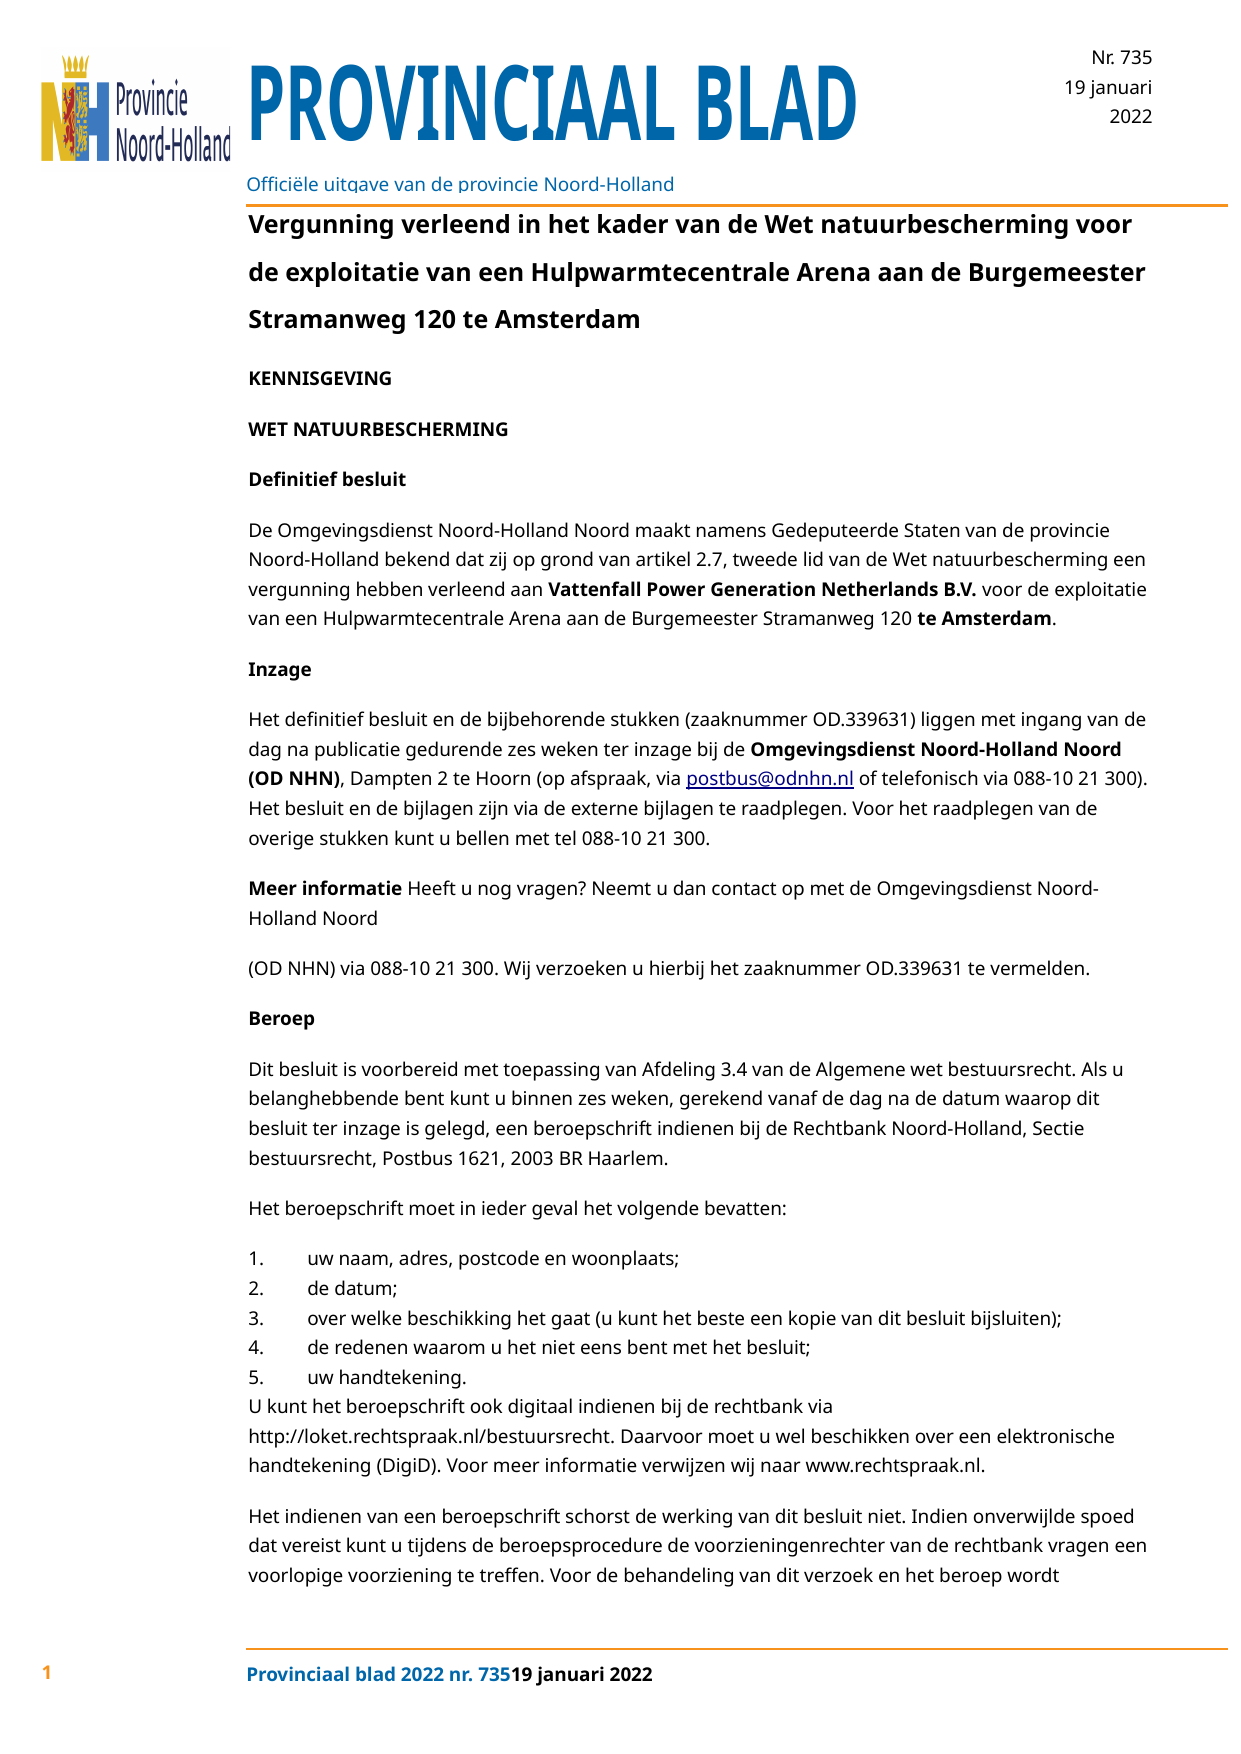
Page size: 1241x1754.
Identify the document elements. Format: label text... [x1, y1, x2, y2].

picture [41, 47, 231, 172]
text Het definitief besluit en de bijbehorende stukken (zaaknummer OD.339631) liggen met ingang van de dag na publicatie gedurende zes weken ter inzage bij de Omgevingsdienst Noord-Holland Noord (OD NHN), Dampten 2 te Hoorn (op afspraak, via postbus@odnhn.nl of telefonisch via 088-10 21 300). Het besluit en de bijlagen zijn via de externe bijlagen te raadplegen. Voor het raadplegen van de overige stukken kunt u bellen met tel 088-10 21 300. [248, 706, 1152, 850]
list de redenen waarom u het niet eens bent met het besluit; [248, 1334, 1152, 1360]
text Beroep [248, 1006, 1152, 1031]
text Definitief besluit [248, 466, 1152, 492]
text Meer informatie Heeft u nog vragen? Neemt u dan contact op met de Omgevingsdienst Noord-Holland Noord [248, 875, 1152, 930]
text (OD NHN) via 088-10 21 300. Wij verzoeken u hierbij het zaaknummer OD.339631 te vermelden. [248, 955, 1152, 981]
list over welke beschikking het gaat (u kunt het beste een kopie van dit besluit bijsluiten); [248, 1305, 1152, 1330]
text KENNISGEVING [248, 366, 1152, 391]
text Dit besluit is voorbereid met toepassing van Afdeling 3.4 van de Algemene wet bestuursrecht. Als u belanghebbende bent kunt u binnen zes weken, gerekend vanaf de dag na de datum waarop dit besluit ter inzage is gelegd, een beroepschrift indienen bij de Rechtbank Noord-Holland, Sectie bestuursrecht, Postbus 1621, 2003 BR Haarlem. [248, 1056, 1152, 1170]
text Het indienen van een beroepschrift schorst de werking van dit besluit niet. Indien onverwijlde spoed dat vereist kunt u tijdens de beroepsprocedure de voorzieningenrechter van de rechtbank vragen een voorlopige voorziening te treffen. Voor de behandeling van dit verzoek en het beroep wordt [248, 1503, 1152, 1588]
text U kunt het beroepschrift ook digitaal indienen bij de rechtbank via http://loket.rechtspraak.nl/bestuursrecht. Daarvoor moet u wel beschikken over een elektronische handtekening (DigiD). Voor meer informatie verwijzen wij naar www.rechtspraak.nl. [248, 1393, 1152, 1478]
text Het beroepschrift moet in ieder geval het volgende bevatten: [248, 1195, 1152, 1221]
text De Omgevingsdienst Noord-Holland Noord maakt namens Gedeputeerde Staten van de provincie Noord-Holland bekend dat zij op grond van artikel 2.7, tweede lid van de Wet natuurbescherming een vergunning hebben verleend aan Vattenfall Power Generation Netherlands B.V. voor de exploitatie van een Hulpwarmtecentrale Arena aan de Burgemeester Stramanweg 120 te Amsterdam. [248, 517, 1152, 631]
text Vergunning verleend in het kader van de Wet natuurbescherming voor de exploitatie van een Hulpwarmtecentrale Arena aan de Burgemeester Stramanweg 120 te Amsterdam [248, 207, 1152, 336]
list uw naam, adres, postcode en woonplaats; [248, 1246, 1152, 1271]
text WET NATUURBESCHERMING [248, 416, 1152, 442]
text Inzage [248, 656, 1152, 682]
list de datum; [248, 1275, 1152, 1301]
list uw handtekening. [248, 1364, 1152, 1389]
